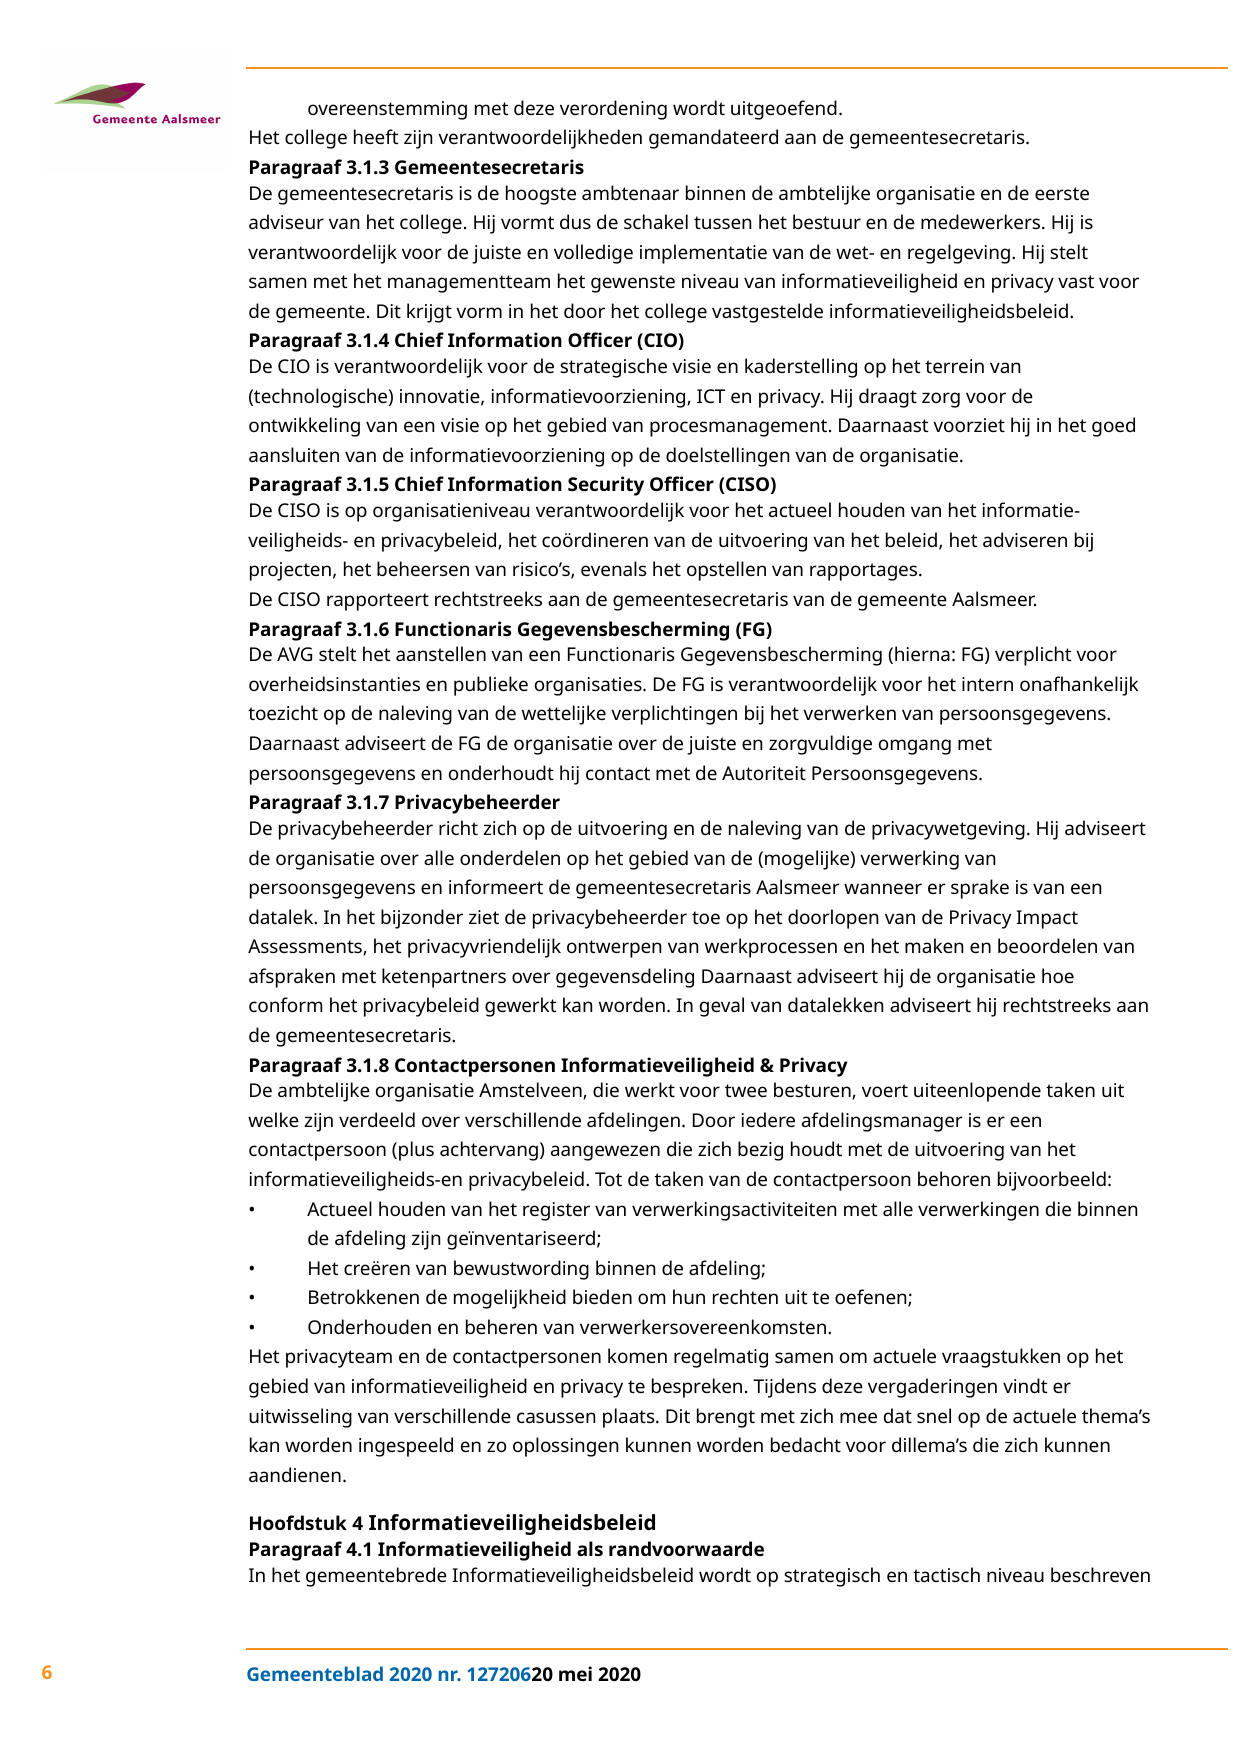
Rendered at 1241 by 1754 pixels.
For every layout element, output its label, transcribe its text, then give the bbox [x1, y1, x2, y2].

text In het gemeentebrede Informatieveiligheidsbeleid wordt op strategisch en tactisch niveau beschreven [248, 1562, 1152, 1588]
text De privacybeheerder richt zich op de uitvoering en de naleving van de privacywetgeving. Hij adviseert de organisatie over alle onderdelen op het gebied van de (mogelijke) verwerking van persoonsgegevens en informeert de gemeentesecretaris Aalsmeer wanneer er sprake is van een datalek. In het bijzonder ziet de privacybeheerder toe op het doorlopen van de Privacy Impact Assessments, het privacyvriendelijk ontwerpen van werkprocessen en het maken en beoordelen van afspraken met ketenpartners over gegevensdeling Daarnaast adviseert hij de organisatie hoe conform het privacybeleid gewerkt kan worden. In geval van datalekken adviseert hij rechtstreeks aan de gemeentesecretaris. [248, 815, 1152, 1048]
text Paragraaf 3.1.3 Gemeentesecretaris [248, 154, 1152, 180]
list Het creëren van bewustwording binnen de afdeling; [248, 1255, 1152, 1281]
list Onderhouden en beheren van verwerkersovereenkomsten. [248, 1314, 1152, 1340]
text Hoofdstuk 4 Informatieveiligheidsbeleid [248, 1508, 1152, 1536]
text Paragraaf 3.1.5 Chief Information Security Officer (CISO) [248, 472, 1152, 497]
text Paragraaf 3.1.4 Chief Information Officer (CIO) [248, 328, 1152, 353]
text Paragraaf 3.1.7 Privacybeheerder [248, 789, 1152, 815]
list overeenstemming met deze verordening wordt uitgeoefend. [248, 95, 1152, 121]
text De CISO rapporteert rechtstreeks aan de gemeentesecretaris van de gemeente Aalsmeer. [248, 586, 1152, 612]
text De CIO is verantwoordelijk voor de strategische visie en kaderstelling op het terrein van (technologische) innovatie, informatievoorziening, ICT en privacy. Hij draagt zorg voor de ontwikkeling van een visie op het gebied van procesmanagement. Daarnaast voorziet hij in het goed aansluiten van de informatievoorziening op de doelstellingen van de organisatie. [248, 353, 1152, 468]
text Paragraaf 3.1.6 Functionaris Gegevensbescherming (FG) [248, 616, 1152, 641]
list Actueel houden van het register van verwerkingsactiviteiten met alle verwerkingen die binnen de afdeling zijn geïnventariseerd; [248, 1196, 1152, 1251]
picture [41, 47, 231, 172]
text De AVG stelt het aanstellen van een Functionaris Gegevensbescherming (hierna: FG) verplicht voor overheidsinstanties en publieke organisaties. De FG is verantwoordelijk voor het intern onafhankelijk toezicht op de naleving van de wettelijke verplichtingen bij het verwerken van persoonsgegevens. Daarnaast adviseert de FG de organisatie over de juiste en zorgvuldige omgang met persoonsgegevens en onderhoudt hij contact met de Autoriteit Persoonsgegevens. [248, 641, 1152, 786]
text Paragraaf 3.1.8 Contactpersonen Informatieveiligheid & Privacy [248, 1052, 1152, 1077]
text Het privacyteam en de contactpersonen komen regelmatig samen om actuele vraagstukken op het gebied van informatieveiligheid en privacy te bespreken. Tijdens deze vergaderingen vindt er uitwisseling van verschillende casussen plaats. Dit brengt met zich mee dat snel op de actuele thema’s kan worden ingespeeld en zo oplossingen kunnen worden bedacht voor dillema’s die zich kunnen aandienen. [248, 1344, 1152, 1488]
text Het college heeft zijn verantwoordelijkheden gemandateerd aan de gemeentesecretaris. [248, 124, 1152, 150]
text De CISO is op organisatieniveau verantwoordelijk voor het actueel houden van het informatie-veiligheids- en privacybeleid, het coördineren van de uitvoering van het beleid, het adviseren bij projecten, het beheersen van risico’s, evenals het opstellen van rapportages. [248, 497, 1152, 582]
list Betrokkenen de mogelijkheid bieden om hun rechten uit te oefenen; [248, 1284, 1152, 1310]
text De ambtelijke organisatie Amstelveen, die werkt voor twee besturen, voert uiteenlopende taken uit welke zijn verdeeld over verschillende afdelingen. Door iedere afdelingsmanager is er een contactpersoon (plus achtervang) aangewezen die zich bezig houdt met de uitvoering van het informatieveiligheids-en privacybeleid. Tot de taken van de contactpersoon behoren bijvoorbeeld: [248, 1077, 1152, 1192]
text Paragraaf 4.1 Informatieveiligheid als randvoorwaarde [248, 1536, 1152, 1562]
text De gemeentesecretaris is de hoogste ambtenaar binnen de ambtelijke organisatie en de eerste adviseur van het college. Hij vormt dus de schakel tussen het bestuur en de medewerkers. Hij is verantwoordelijk voor de juiste en volledige implementatie van de wet- en regelgeving. Hij stelt samen met het managementteam het gewenste niveau van informatieveiligheid en privacy vast voor de gemeente. Dit krijgt vorm in het door het college vastgestelde informatieveiligheidsbeleid. [248, 180, 1152, 324]
